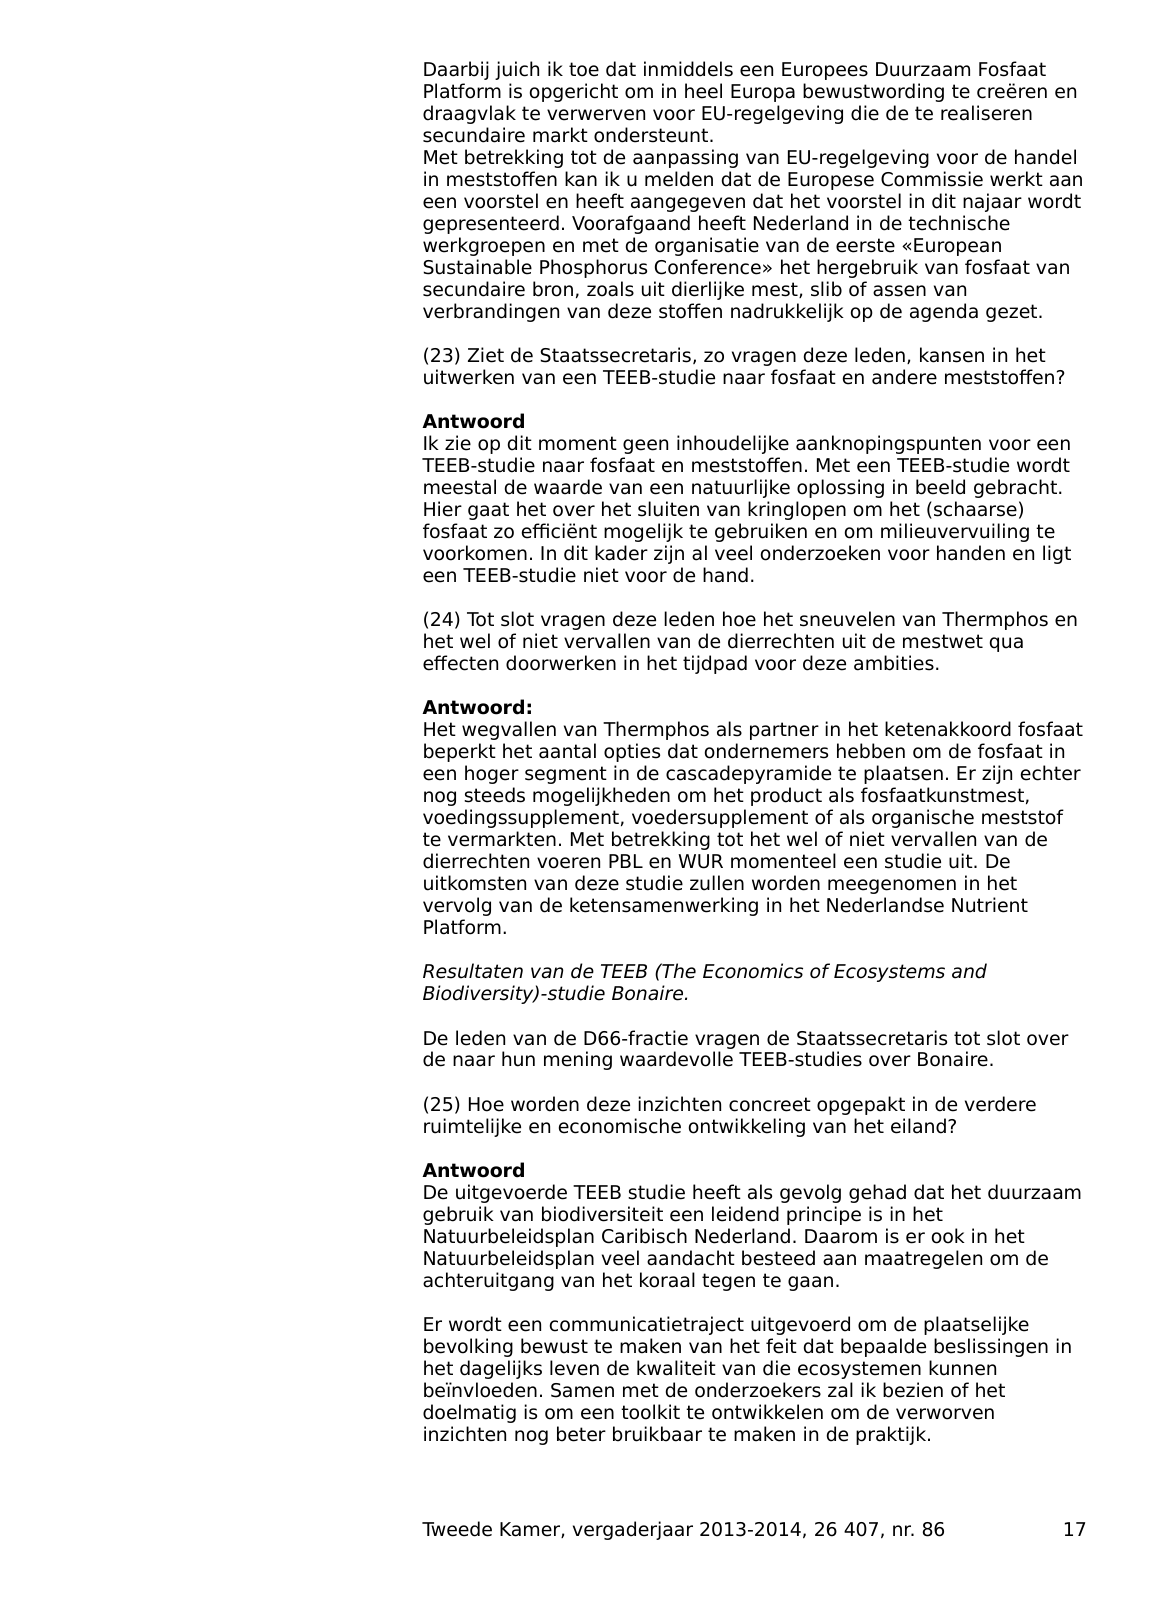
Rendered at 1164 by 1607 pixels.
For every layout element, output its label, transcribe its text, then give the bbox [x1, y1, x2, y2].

text Antwoord [422, 1160, 1087, 1182]
text (25) Hoe worden deze inzichten concreet opgepakt in de verdere ruimtelijke en economische ontwikkeling van het eiland? [422, 1093, 1087, 1137]
text Er wordt een communicatietraject uitgevoerd om de plaatselijke bevolking bewust te maken van het feit dat bepaalde beslissingen in het dagelijks leven de kwaliteit van die ecosystemen kunnen beïnvloeden. Samen met de onderzoekers zal ik bezien of het doelmatig is om een toolkit te ontwikkelen om de verworven inzichten nog beter bruikbaar te maken in de praktijk. [422, 1314, 1087, 1446]
subtitle Resultaten van de TEEB (The Economics of Ecosystems and Biodiversity)-studie Bonaire. [422, 961, 1087, 1005]
text Antwoord: [422, 697, 1087, 719]
text De leden van de D66-fractie vragen de Staatssecretaris tot slot over de naar hun mening waardevolle TEEB-studies over Bonaire. [422, 1027, 1087, 1071]
text (24) Tot slot vragen deze leden hoe het sneuvelen van Thermphos en het wel of niet vervallen van de dierrechten uit de mestwet qua effecten doorwerken in het tijdpad voor deze ambities. [422, 609, 1087, 675]
text Antwoord [422, 411, 1087, 433]
text De uitgevoerde TEEB studie heeft als gevolg gehad dat het duurzaam gebruik van biodiversiteit een leidend principe is in het Natuurbeleidsplan Caribisch Nederland. Daarom is er ook in het Natuurbeleidsplan veel aandacht besteed aan maatregelen om de achteruitgang van het koraal tegen te gaan. [422, 1182, 1087, 1292]
text (23) Ziet de Staatssecretaris, zo vragen deze leden, kansen in het uitwerken van een TEEB-studie naar fosfaat en andere meststoffen? [422, 345, 1087, 389]
text Daarbij juich ik toe dat inmiddels een Europees Duurzaam Fosfaat Platform is opgericht om in heel Europa bewustwording te creëren en draagvlak te verwerven voor EU-regelgeving die de te realiseren secundaire markt ondersteunt. [422, 59, 1087, 147]
text Het wegvallen van Thermphos als partner in het ketenakkoord fosfaat beperkt het aantal opties dat ondernemers hebben om de fosfaat in een hoger segment in de cascadepyramide te plaatsen. Er zijn echter nog steeds mogelijkheden om het product als fosfaatkunstmest, voedingssupplement, voedersupplement of als organische meststof te vermarkten. Met betrekking tot het wel of niet vervallen van de dierrechten voeren PBL en WUR momenteel een studie uit. De uitkomsten van deze studie zullen worden meegenomen in het vervolg van de ketensamenwerking in het Nederlandse Nutrient Platform. [422, 719, 1087, 939]
text Ik zie op dit moment geen inhoudelijke aanknopingspunten voor een TEEB-studie naar fosfaat en meststoffen. Met een TEEB-studie wordt meestal de waarde van een natuurlijke oplossing in beeld gebracht. Hier gaat het over het sluiten van kringlopen om het (schaarse) fosfaat zo efficiënt mogelijk te gebruiken en om milieuvervuiling te voorkomen. In dit kader zijn al veel onderzoeken voor handen en ligt een TEEB-studie niet voor de hand. [422, 433, 1087, 587]
text Met betrekking tot de aanpassing van EU-regelgeving voor de handel in meststoffen kan ik u melden dat de Europese Commissie werkt aan een voorstel en heeft aangegeven dat het voorstel in dit najaar wordt gepresenteerd. Voorafgaand heeft Nederland in de technische werkgroepen en met de organisatie van de eerste «European Sustainable Phosphorus Conference» het hergebruik van fosfaat van secundaire bron, zoals uit dierlijke mest, slib of assen van verbrandingen van deze stoffen nadrukkelijk op de agenda gezet. [422, 147, 1087, 323]
